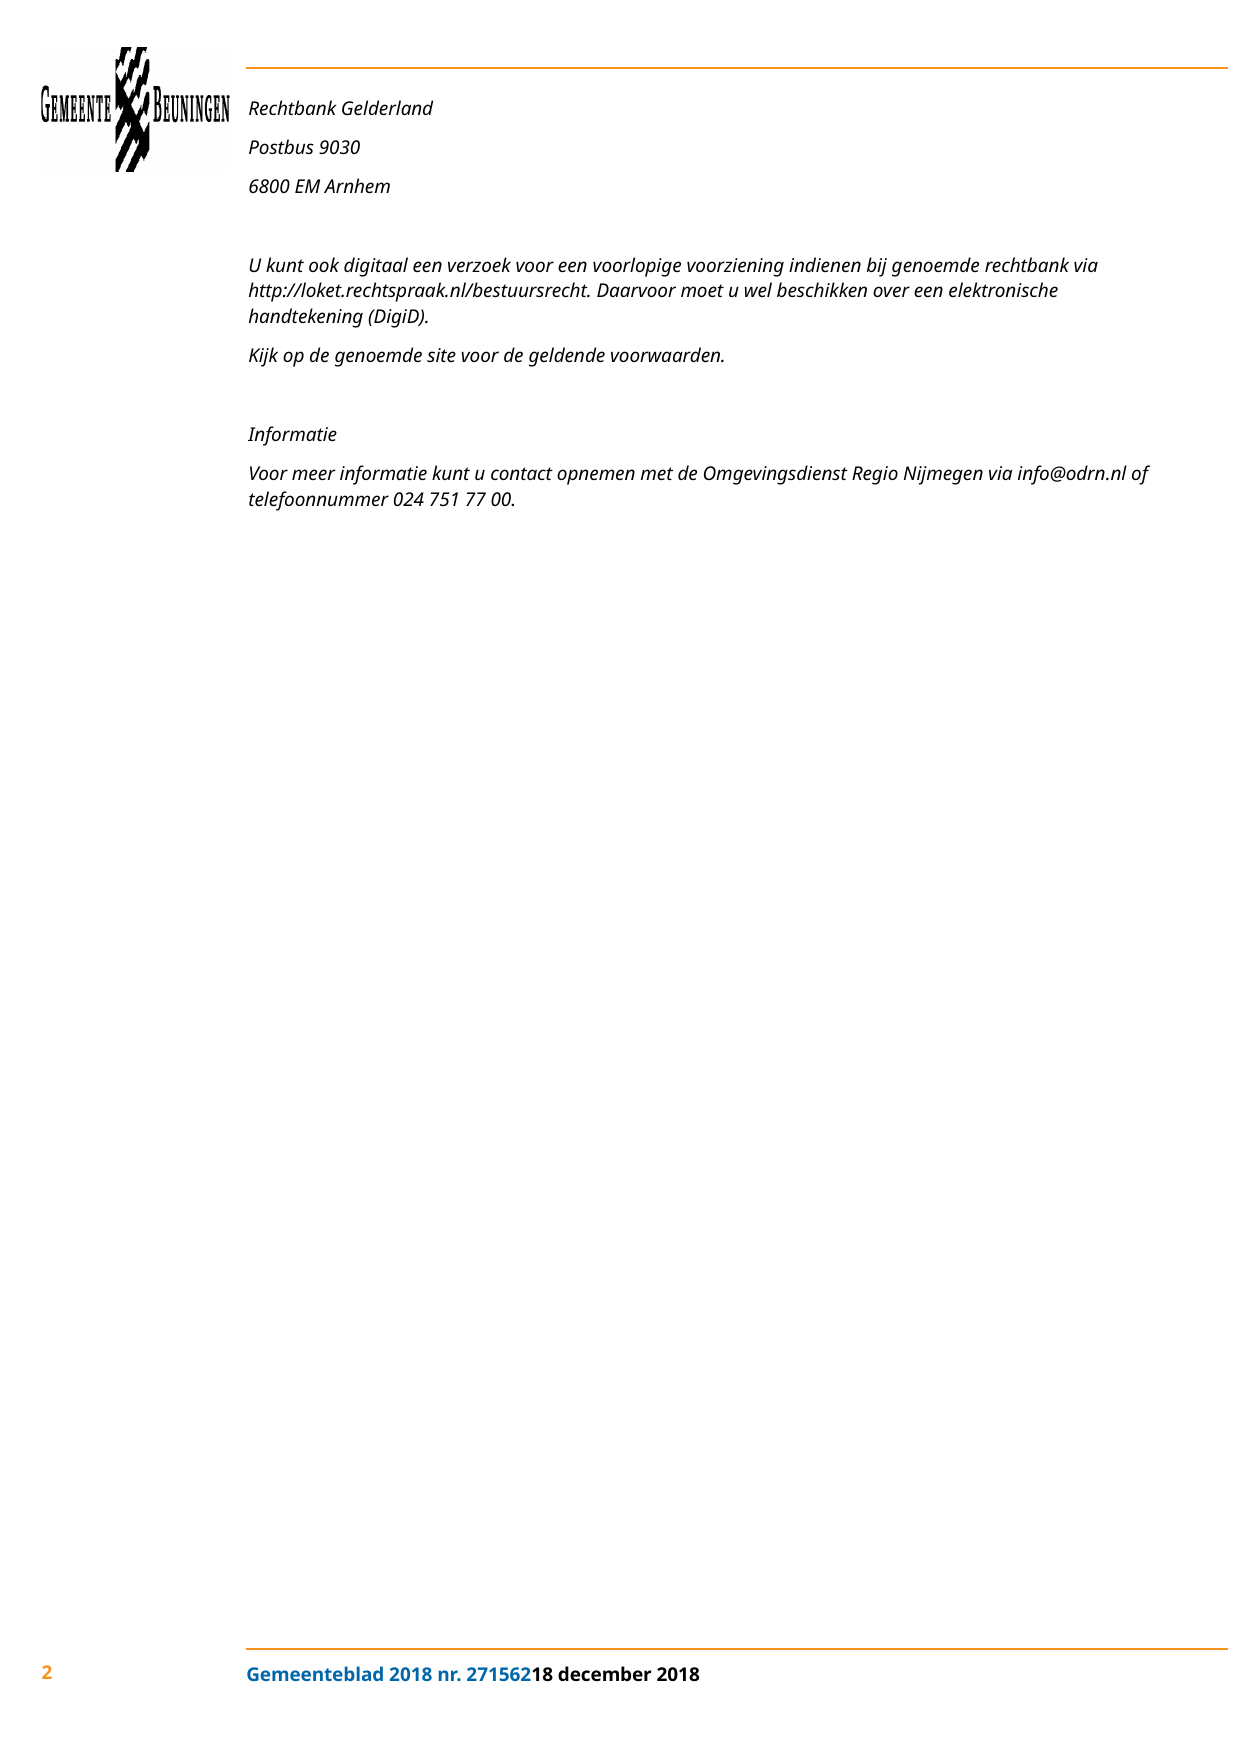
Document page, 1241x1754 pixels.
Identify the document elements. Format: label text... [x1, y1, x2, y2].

picture [41, 47, 231, 172]
text Informatie [248, 421, 1152, 447]
text Voor meer informatie kunt u contact opnemen met de Omgevingsdienst Regio Nijmegen via info@odrn.nl of telefoonnummer 024 751 77 00. [248, 460, 1152, 512]
text Kijk op de genoemde site voor de geldende voorwaarden. [248, 343, 1152, 368]
text Postbus 9030 [248, 134, 1152, 160]
text Rechtbank Gelderland [248, 95, 1152, 121]
text U kunt ook digitaal een verzoek voor een voorlopige voorziening indienen bij genoemde rechtbank via http://loket.rechtspraak.nl/bestuursrecht. Daarvoor moet u wel beschikken over een elektronische handtekening (DigiD). [248, 252, 1152, 329]
text 6800 EM Arnhem [248, 173, 1152, 199]
